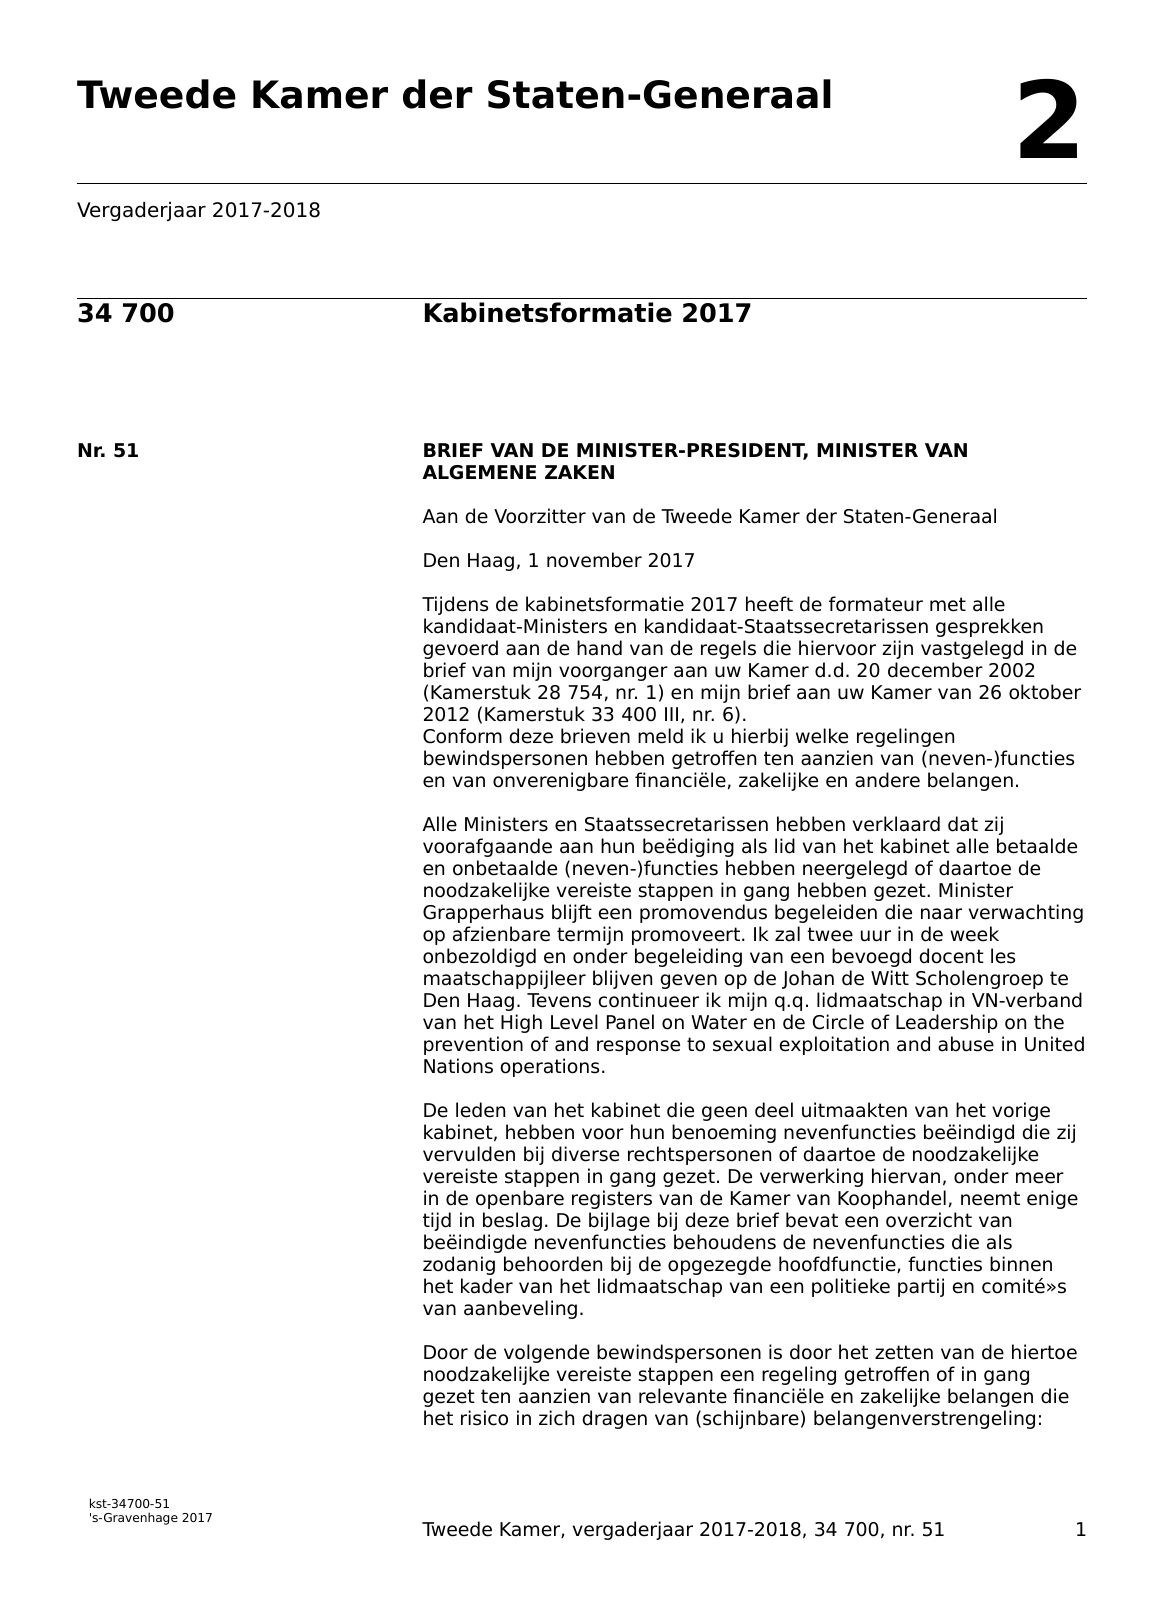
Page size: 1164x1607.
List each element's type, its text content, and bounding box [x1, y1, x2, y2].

table_header 2 [886, 59, 1087, 183]
text Aan de Voorzitter van de Tweede Kamer der Staten-Generaal [422, 506, 1087, 528]
text Door de volgende bewindspersonen is door het zetten van de hiertoe noodzakelijke vereiste stappen een regeling getroffen of in gang gezet ten aanzien van relevante financiële en zakelijke belangen die het risico in zich dragen van (schijnbare) belangenverstrengeling: [422, 1342, 1087, 1430]
table_header Tweede Kamer der Staten-Generaal [77, 59, 886, 183]
text Den Haag, 1 november 2017 [422, 550, 1087, 572]
text Alle Ministers en Staatssecretarissen hebben verklaard dat zij voorafgaande aan hun beëdiging als lid van het kabinet alle betaalde en onbetaalde (neven-)functies hebben neergelegd of daartoe de noodzakelijke vereiste stappen in gang hebben gezet. Minister Grapperhaus blijft een promovendus begeleiden die naar verwachting op afzienbare termijn promoveert. Ik zal twee uur in de week onbezoldigd en onder begeleiding van een bevoegd docent les maatschappijleer blijven geven op de Johan de Witt Scholengroep te Den Haag. Tevens continueer ik mijn q.q. lidmaatschap in VN-verband van het High Level Panel on Water en de Circle of Leadership on the prevention of and response to sexual exploitation and abuse in United Nations operations. [422, 814, 1087, 1078]
text kst-34700-51 [88, 1497, 323, 1511]
table_cell Vergaderjaar 2017-2018 [77, 184, 1087, 298]
text 's-Gravenhage 2017 [88, 1511, 323, 1525]
text De leden van het kabinet die geen deel uitmaakten van het vorige kabinet, hebben voor hun benoeming nevenfuncties beëindigd die zij vervulden bij diverse rechtspersonen of daartoe de noodzakelijke vereiste stappen in gang gezet. De verwerking hiervan, onder meer in de openbare registers van de Kamer van Koophandel, neemt enige tijd in beslag. De bijlage bij deze brief bevat een overzicht van beëindigde nevenfuncties behoudens de nevenfuncties die als zodanig behoorden bij de opgezegde hoofdfunctie, functies binnen het kader van het lidmaatschap van een politieke partij en comité»s van aanbeveling. [422, 1100, 1087, 1320]
text Conform deze brieven meld ik u hierbij welke regelingen bewindspersonen hebben getroffen ten aanzien van (neven-)functies en van onverenigbare financiële, zakelijke en andere belangen. [422, 726, 1087, 792]
subtitle Nr. 51 BRIEF VAN DE MINISTER-PRESIDENT, MINISTER VAN ALGEMENE ZAKEN [77, 440, 1087, 484]
text Tijdens de kabinetsformatie 2017 heeft de formateur met alle kandidaat-Ministers en kandidaat-Staatssecretarissen gesprekken gevoerd aan de hand van de regels die hiervoor zijn vastgelegd in de brief van mijn voorganger aan uw Kamer d.d. 20 december 2002 (Kamerstuk 28 754, nr. 1) en mijn brief aan uw Kamer van 26 oktober 2012 (Kamerstuk 33 400 III, nr. 6). [422, 594, 1087, 726]
subtitle 34 700 Kabinetsformatie 2017 [77, 299, 1087, 329]
